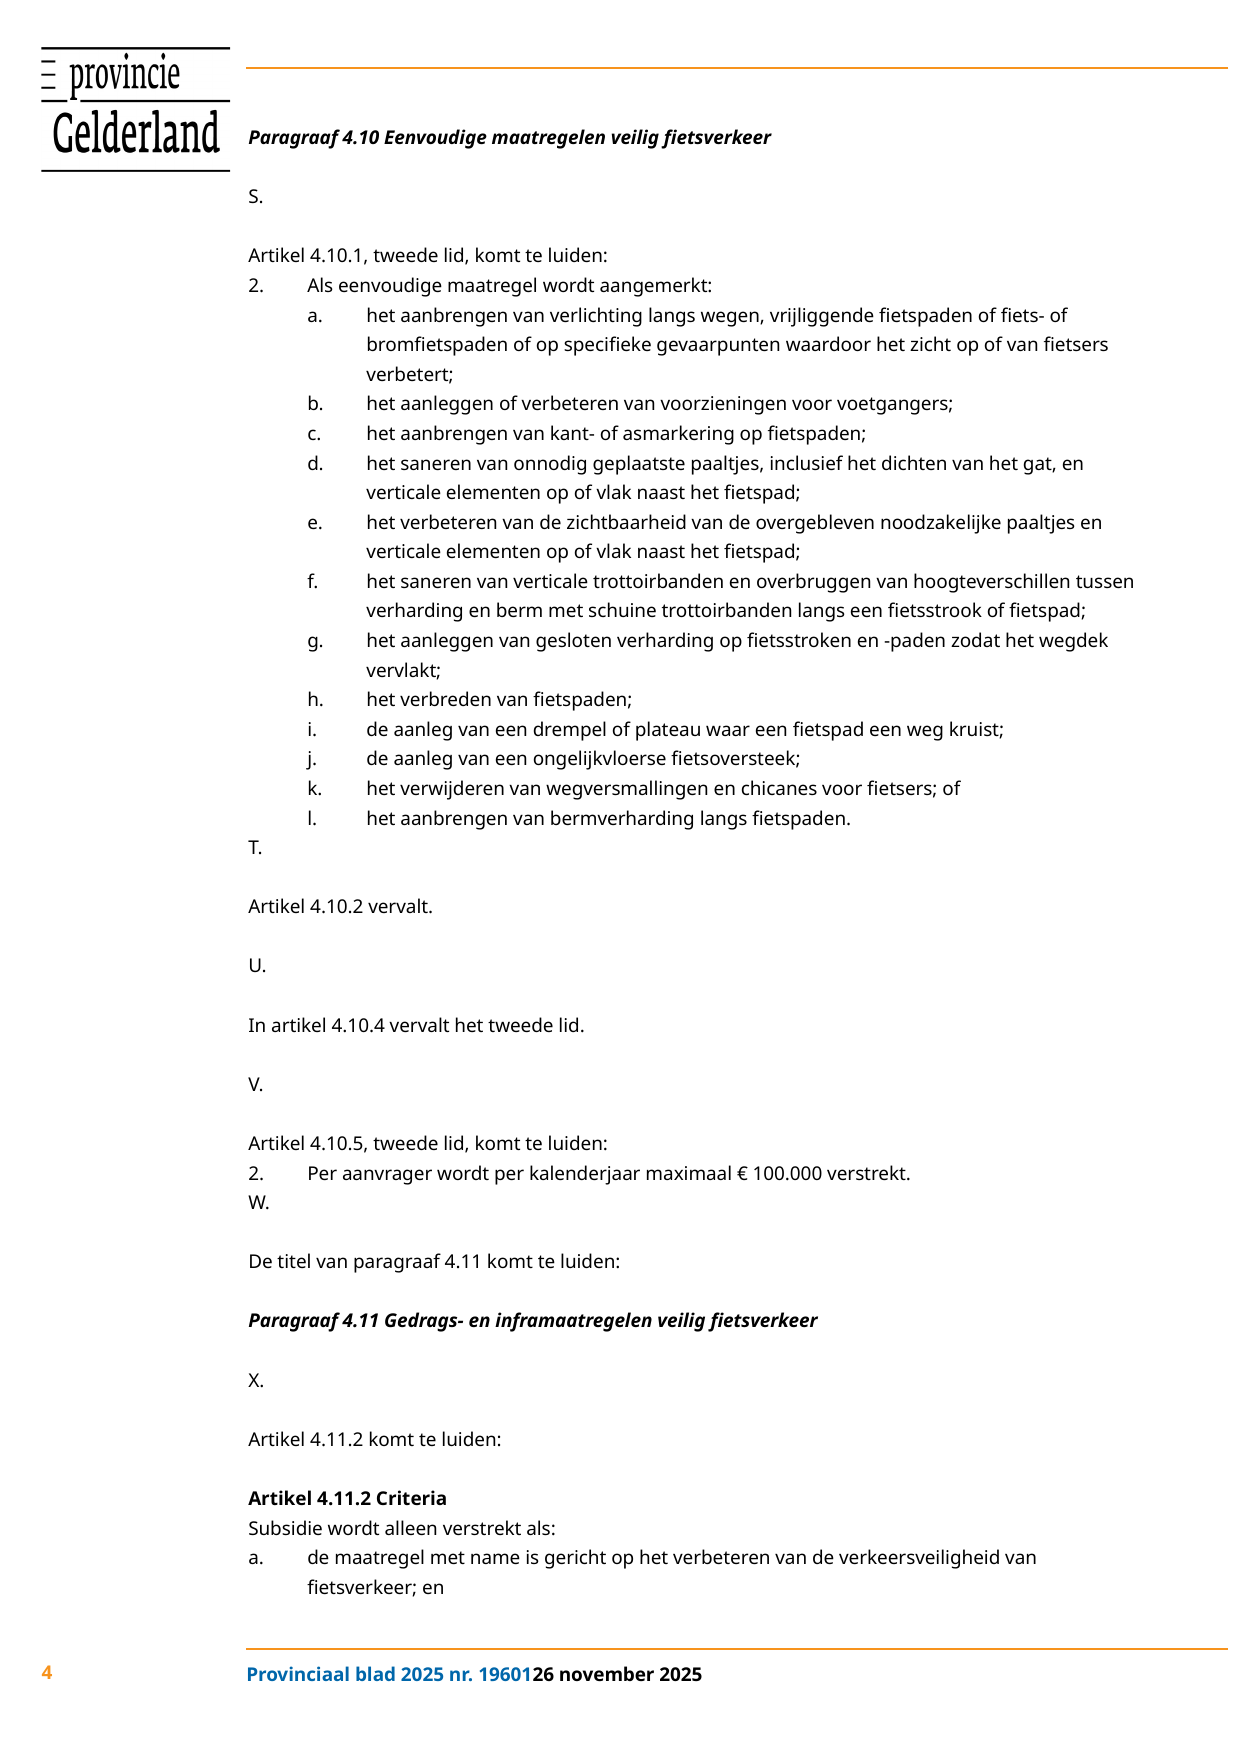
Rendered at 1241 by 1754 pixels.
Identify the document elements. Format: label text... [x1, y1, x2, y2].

list Als eenvoudige maatregel wordt aangemerkt: [248, 272, 1152, 298]
text Artikel 4.11.2 Criteria [248, 1485, 1152, 1511]
text Artikel 4.11.2 komt te luiden: [248, 1426, 1152, 1452]
text V. [248, 1071, 1152, 1097]
text U. [248, 953, 1152, 978]
text S. [248, 183, 1152, 209]
text In artikel 4.10.4 vervalt het tweede lid. [248, 1012, 1152, 1038]
list de aanleg van een ongelijkvloerse fietsoversteek; [307, 746, 1152, 771]
text Paragraaf 4.11 Gedrags- en inframaatregelen veilig fietsverkeer [248, 1308, 1152, 1333]
text Artikel 4.10.5, tweede lid, komt te luiden: [248, 1130, 1152, 1156]
text Artikel 4.10.1, tweede lid, komt te luiden: [248, 243, 1152, 268]
list het verwijderen van wegversmallingen en chicanes voor fietsers; of [307, 775, 1152, 801]
list het aanbrengen van verlichting langs wegen, vrijliggende fietspaden of fiets- of bromfietspaden of op specifieke gevaarpunten waardoor het zicht op of van fietsers verbetert; [307, 302, 1152, 387]
list het aanleggen of verbeteren van voorzieningen voor voetgangers; [307, 391, 1152, 416]
list de aanleg van een drempel of plateau waar een fietspad een weg kruist; [307, 716, 1152, 742]
text Subsidie wordt alleen verstrekt als: [248, 1515, 1152, 1541]
list het aanbrengen van kant- of asmarkering op fietspaden; [307, 420, 1152, 446]
text De titel van paragraaf 4.11 komt te luiden: [248, 1248, 1152, 1274]
list het verbeteren van de zichtbaarheid van de overgebleven noodzakelijke paaltjes en verticale elementen op of vlak naast het fietspad; [307, 509, 1152, 564]
list het verbreden van fietspaden; [307, 686, 1152, 712]
list het aanleggen van gesloten verharding op fietsstroken en -paden zodat het wegdek vervlakt; [307, 627, 1152, 683]
list de maatregel met name is gericht op het verbeteren van de verkeersveiligheid van fietsverkeer; en [248, 1544, 1152, 1600]
picture [41, 47, 231, 172]
list het saneren van onnodig geplaatste paaltjes, inclusief het dichten van het gat, en verticale elementen op of vlak naast het fietspad; [307, 450, 1152, 505]
list Per aanvrager wordt per kalenderjaar maximaal € 100.000 verstrekt. [248, 1160, 1152, 1186]
list het saneren van verticale trottoirbanden en overbruggen van hoogteverschillen tussen verharding en berm met schuine trottoirbanden langs een fietsstrook of fietspad; [307, 568, 1152, 623]
text W. [248, 1189, 1152, 1215]
list het aanbrengen van bermverharding langs fietspaden. [307, 805, 1152, 831]
text Paragraaf 4.10 Eenvoudige maatregelen veilig fietsverkeer [248, 124, 1152, 150]
text T. [248, 834, 1152, 860]
text Artikel 4.10.2 vervalt. [248, 893, 1152, 919]
text X. [248, 1367, 1152, 1393]
